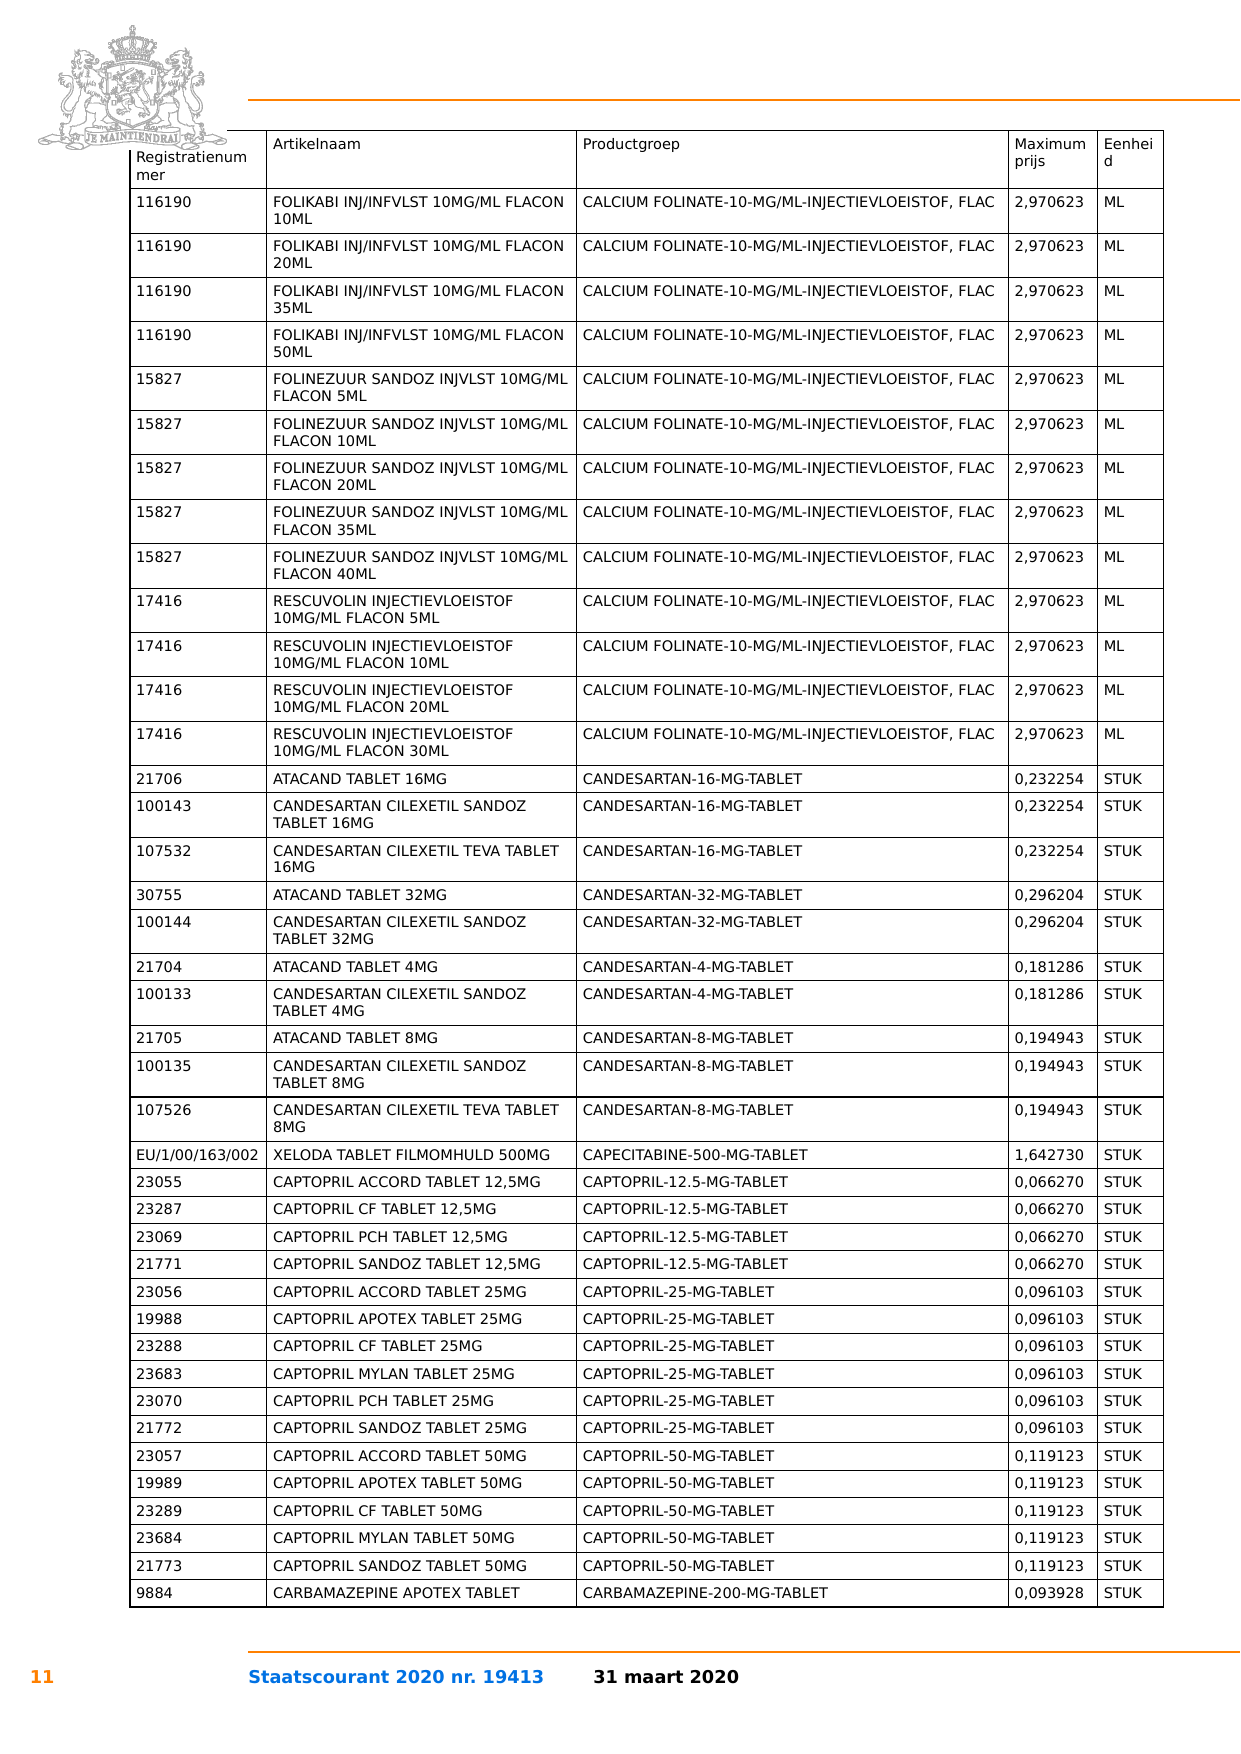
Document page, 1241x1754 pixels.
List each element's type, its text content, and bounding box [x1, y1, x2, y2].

table_cell CANDESARTAN-32-MG-TABLET [577, 910, 1008, 953]
table_cell STUK [1098, 1224, 1163, 1250]
table_cell 17416 [131, 589, 266, 632]
table_cell FOLINEZUUR SANDOZ INJVLST 10MG/ML FLACON 35ML [267, 500, 576, 543]
table_cell ML [1098, 455, 1163, 499]
table_cell 0,093928 [1009, 1580, 1097, 1606]
table_cell CANDESARTAN-16-MG-TABLET [577, 838, 1008, 881]
table_cell ML [1098, 189, 1163, 232]
table_cell RESCUVOLIN INJECTIEVLOEISTOF 10MG/ML FLACON 5ML [267, 589, 576, 632]
table_cell FOLINEZUUR SANDOZ INJVLST 10MG/ML FLACON 40ML [267, 544, 576, 587]
table_cell 15827 [131, 411, 266, 454]
table_cell CAPTOPRIL CF TABLET 25MG [267, 1334, 576, 1360]
table_cell 2,970623 [1009, 234, 1097, 277]
table_header Maximumprijs [1009, 131, 1097, 188]
table_cell STUK [1098, 1306, 1163, 1332]
table_cell CAPTOPRIL-25-MG-TABLET [577, 1306, 1008, 1332]
table_cell 19989 [131, 1471, 266, 1497]
table_cell CAPTOPRIL-50-MG-TABLET [577, 1443, 1008, 1469]
table_cell FOLINEZUUR SANDOZ INJVLST 10MG/ML FLACON 5ML [267, 367, 576, 410]
table_cell XELODA TABLET FILMOMHULD 500MG [267, 1142, 576, 1168]
table_cell CAPTOPRIL APOTEX TABLET 25MG [267, 1306, 576, 1332]
table_cell ML [1098, 544, 1163, 587]
table_cell STUK [1098, 1580, 1163, 1606]
table_cell CAPTOPRIL CF TABLET 12,5MG [267, 1197, 576, 1223]
table_cell 0,232254 [1009, 766, 1097, 792]
table_cell 0,232254 [1009, 838, 1097, 881]
table_cell STUK [1098, 1361, 1163, 1387]
table_cell CANDESARTAN CILEXETIL TEVA TABLET 16MG [267, 838, 576, 881]
table_cell 2,970623 [1009, 322, 1097, 366]
table_cell 0,066270 [1009, 1251, 1097, 1278]
table_cell CANDESARTAN CILEXETIL TEVA TABLET 8MG [267, 1098, 576, 1141]
table_cell 2,970623 [1009, 278, 1097, 321]
table_cell CAPTOPRIL-12.5-MG-TABLET [577, 1251, 1008, 1278]
table_cell 0,066270 [1009, 1197, 1097, 1223]
table_cell 0,119123 [1009, 1443, 1097, 1469]
table_cell CALCIUM FOLINATE-10-MG/ML-INJECTIEVLOEISTOF, FLAC [577, 500, 1008, 543]
table_cell CANDESARTAN-8-MG-TABLET [577, 1098, 1008, 1141]
table_cell 23289 [131, 1498, 266, 1524]
table_cell 30755 [131, 882, 266, 908]
table_cell FOLINEZUUR SANDOZ INJVLST 10MG/ML FLACON 20ML [267, 455, 576, 499]
table_cell CANDESARTAN CILEXETIL SANDOZ TABLET 16MG [267, 793, 576, 837]
table_cell 0,194943 [1009, 1026, 1097, 1052]
table_cell 21704 [131, 954, 266, 980]
table_header Artikelnaam [267, 131, 576, 188]
table_cell 0,066270 [1009, 1224, 1097, 1250]
table_cell CAPTOPRIL-12.5-MG-TABLET [577, 1224, 1008, 1250]
table_cell STUK [1098, 1334, 1163, 1360]
table_cell CALCIUM FOLINATE-10-MG/ML-INJECTIEVLOEISTOF, FLAC [577, 633, 1008, 676]
table_cell CAPTOPRIL-25-MG-TABLET [577, 1279, 1008, 1305]
table_cell CANDESARTAN-16-MG-TABLET [577, 793, 1008, 837]
table_cell STUK [1098, 838, 1163, 881]
table_cell 0,096103 [1009, 1334, 1097, 1360]
table_cell 100135 [131, 1053, 266, 1096]
table_cell ATACAND TABLET 32MG [267, 882, 576, 908]
table_cell STUK [1098, 1471, 1163, 1497]
table_cell STUK [1098, 1142, 1163, 1168]
table_cell CANDESARTAN-32-MG-TABLET [577, 882, 1008, 908]
table_header Registratienummer [131, 131, 266, 188]
table_cell CAPTOPRIL-25-MG-TABLET [577, 1388, 1008, 1415]
table_cell 23057 [131, 1443, 266, 1469]
table_cell 0,194943 [1009, 1053, 1097, 1096]
table_cell STUK [1098, 1443, 1163, 1469]
table_cell ML [1098, 722, 1163, 765]
table_cell 107526 [131, 1098, 266, 1141]
table_cell CAPTOPRIL-50-MG-TABLET [577, 1471, 1008, 1497]
table_cell STUK [1098, 766, 1163, 792]
table_cell CANDESARTAN-4-MG-TABLET [577, 954, 1008, 980]
table_cell 23055 [131, 1169, 266, 1196]
table_cell 17416 [131, 722, 266, 765]
table_cell 116190 [131, 189, 266, 232]
table_cell RESCUVOLIN INJECTIEVLOEISTOF 10MG/ML FLACON 30ML [267, 722, 576, 765]
table_cell 21772 [131, 1416, 266, 1442]
table_cell 23069 [131, 1224, 266, 1250]
table_cell CAPTOPRIL-50-MG-TABLET [577, 1553, 1008, 1579]
table_cell CAPTOPRIL-12.5-MG-TABLET [577, 1197, 1008, 1223]
table_cell CALCIUM FOLINATE-10-MG/ML-INJECTIEVLOEISTOF, FLAC [577, 367, 1008, 410]
table_cell CANDESARTAN-16-MG-TABLET [577, 766, 1008, 792]
table_cell 2,970623 [1009, 367, 1097, 410]
table_cell 0,066270 [1009, 1169, 1097, 1196]
table_cell CAPTOPRIL PCH TABLET 12,5MG [267, 1224, 576, 1250]
table_cell 19988 [131, 1306, 266, 1332]
table_cell STUK [1098, 1279, 1163, 1305]
table_cell 0,119123 [1009, 1498, 1097, 1524]
table_cell 0,119123 [1009, 1553, 1097, 1579]
table_cell 2,970623 [1009, 455, 1097, 499]
table_cell CALCIUM FOLINATE-10-MG/ML-INJECTIEVLOEISTOF, FLAC [577, 278, 1008, 321]
table_cell 107532 [131, 838, 266, 881]
table_cell 0,181286 [1009, 954, 1097, 980]
table_cell CAPTOPRIL-25-MG-TABLET [577, 1334, 1008, 1360]
table_cell 21706 [131, 766, 266, 792]
table_cell CALCIUM FOLINATE-10-MG/ML-INJECTIEVLOEISTOF, FLAC [577, 411, 1008, 454]
table_cell CAPTOPRIL ACCORD TABLET 12,5MG [267, 1169, 576, 1196]
table_cell 0,194943 [1009, 1098, 1097, 1141]
table_cell 2,970623 [1009, 411, 1097, 454]
table_cell 2,970623 [1009, 544, 1097, 587]
table_cell CAPTOPRIL APOTEX TABLET 50MG [267, 1471, 576, 1497]
table_cell CAPTOPRIL PCH TABLET 25MG [267, 1388, 576, 1415]
table_cell 21773 [131, 1553, 266, 1579]
table_cell FOLIKABI INJ/INFVLST 10MG/ML FLACON 10ML [267, 189, 576, 232]
table_cell 1,642730 [1009, 1142, 1097, 1168]
table_cell ML [1098, 234, 1163, 277]
table_cell CALCIUM FOLINATE-10-MG/ML-INJECTIEVLOEISTOF, FLAC [577, 234, 1008, 277]
table_cell CALCIUM FOLINATE-10-MG/ML-INJECTIEVLOEISTOF, FLAC [577, 589, 1008, 632]
table_cell EU/1/00/163/002 [131, 1142, 266, 1168]
table_cell 2,970623 [1009, 677, 1097, 721]
table_cell STUK [1098, 793, 1163, 837]
table_cell 17416 [131, 677, 266, 721]
table_cell STUK [1098, 1098, 1163, 1141]
table_cell 0,096103 [1009, 1279, 1097, 1305]
table_cell ML [1098, 677, 1163, 721]
table_cell 23056 [131, 1279, 266, 1305]
table_cell FOLINEZUUR SANDOZ INJVLST 10MG/ML FLACON 10ML [267, 411, 576, 454]
table_cell CAPTOPRIL SANDOZ TABLET 12,5MG [267, 1251, 576, 1278]
table_cell ATACAND TABLET 16MG [267, 766, 576, 792]
table_cell STUK [1098, 981, 1163, 1024]
table_cell 2,970623 [1009, 500, 1097, 543]
table_cell CAPTOPRIL-50-MG-TABLET [577, 1525, 1008, 1552]
table_cell 2,970623 [1009, 189, 1097, 232]
table_cell STUK [1098, 1553, 1163, 1579]
table_cell CALCIUM FOLINATE-10-MG/ML-INJECTIEVLOEISTOF, FLAC [577, 722, 1008, 765]
table_cell STUK [1098, 1388, 1163, 1415]
table_cell CALCIUM FOLINATE-10-MG/ML-INJECTIEVLOEISTOF, FLAC [577, 455, 1008, 499]
table_cell STUK [1098, 1169, 1163, 1196]
table_cell CANDESARTAN CILEXETIL SANDOZ TABLET 8MG [267, 1053, 576, 1096]
table_cell 116190 [131, 278, 266, 321]
table_cell FOLIKABI INJ/INFVLST 10MG/ML FLACON 50ML [267, 322, 576, 366]
table_cell STUK [1098, 1498, 1163, 1524]
table_cell ML [1098, 633, 1163, 676]
table_cell ML [1098, 411, 1163, 454]
table_cell 23288 [131, 1334, 266, 1360]
table_cell 0,119123 [1009, 1471, 1097, 1497]
table_cell STUK [1098, 882, 1163, 908]
table_cell CAPTOPRIL ACCORD TABLET 50MG [267, 1443, 576, 1469]
table_cell 0,096103 [1009, 1388, 1097, 1415]
table_cell 2,970623 [1009, 722, 1097, 765]
table_cell STUK [1098, 1251, 1163, 1278]
table_cell CAPTOPRIL SANDOZ TABLET 25MG [267, 1416, 576, 1442]
table_cell 23287 [131, 1197, 266, 1223]
table_cell 0,119123 [1009, 1525, 1097, 1552]
table_cell STUK [1098, 1525, 1163, 1552]
table_cell CALCIUM FOLINATE-10-MG/ML-INJECTIEVLOEISTOF, FLAC [577, 189, 1008, 232]
picture [38, 25, 227, 150]
table_cell RESCUVOLIN INJECTIEVLOEISTOF 10MG/ML FLACON 10ML [267, 633, 576, 676]
table_cell CAPTOPRIL MYLAN TABLET 50MG [267, 1525, 576, 1552]
table_cell 116190 [131, 234, 266, 277]
table_cell ML [1098, 322, 1163, 366]
table_cell ML [1098, 278, 1163, 321]
table_cell CANDESARTAN-8-MG-TABLET [577, 1026, 1008, 1052]
table_header Productgroep [577, 131, 1008, 188]
table_cell 2,970623 [1009, 589, 1097, 632]
table_cell STUK [1098, 1416, 1163, 1442]
table_cell 0,096103 [1009, 1416, 1097, 1442]
table_cell ATACAND TABLET 4MG [267, 954, 576, 980]
table_cell STUK [1098, 1026, 1163, 1052]
table_cell CAPTOPRIL-12.5-MG-TABLET [577, 1169, 1008, 1196]
table_cell 100144 [131, 910, 266, 953]
table_cell CAPTOPRIL-25-MG-TABLET [577, 1416, 1008, 1442]
table_cell CANDESARTAN-8-MG-TABLET [577, 1053, 1008, 1096]
table_cell 21771 [131, 1251, 266, 1278]
table_cell CAPTOPRIL-50-MG-TABLET [577, 1498, 1008, 1524]
table_cell 0,296204 [1009, 910, 1097, 953]
table_cell ML [1098, 367, 1163, 410]
table_cell CALCIUM FOLINATE-10-MG/ML-INJECTIEVLOEISTOF, FLAC [577, 677, 1008, 721]
table_cell 9884 [131, 1580, 266, 1606]
table_cell 21705 [131, 1026, 266, 1052]
table_cell STUK [1098, 954, 1163, 980]
table_cell CANDESARTAN-4-MG-TABLET [577, 981, 1008, 1024]
table_cell CAPTOPRIL CF TABLET 50MG [267, 1498, 576, 1524]
table_cell CANDESARTAN CILEXETIL SANDOZ TABLET 32MG [267, 910, 576, 953]
table_cell 15827 [131, 500, 266, 543]
table_cell 17416 [131, 633, 266, 676]
table_cell 0,096103 [1009, 1361, 1097, 1387]
table_cell 15827 [131, 367, 266, 410]
table_cell CAPTOPRIL ACCORD TABLET 25MG [267, 1279, 576, 1305]
table_cell CALCIUM FOLINATE-10-MG/ML-INJECTIEVLOEISTOF, FLAC [577, 544, 1008, 587]
table_cell CAPTOPRIL-25-MG-TABLET [577, 1361, 1008, 1387]
table_cell CAPTOPRIL SANDOZ TABLET 50MG [267, 1553, 576, 1579]
table_cell CAPECITABINE-500-MG-TABLET [577, 1142, 1008, 1168]
table_cell STUK [1098, 910, 1163, 953]
table_cell 0,296204 [1009, 882, 1097, 908]
table_cell RESCUVOLIN INJECTIEVLOEISTOF 10MG/ML FLACON 20ML [267, 677, 576, 721]
table_cell CAPTOPRIL MYLAN TABLET 25MG [267, 1361, 576, 1387]
table_cell STUK [1098, 1197, 1163, 1223]
table_cell ATACAND TABLET 8MG [267, 1026, 576, 1052]
table_cell 23683 [131, 1361, 266, 1387]
table_cell FOLIKABI INJ/INFVLST 10MG/ML FLACON 35ML [267, 278, 576, 321]
table_cell FOLIKABI INJ/INFVLST 10MG/ML FLACON 20ML [267, 234, 576, 277]
table_cell 23070 [131, 1388, 266, 1415]
table_cell 2,970623 [1009, 633, 1097, 676]
table_header Eenheid [1098, 131, 1163, 188]
table_cell 15827 [131, 455, 266, 499]
table_cell 23684 [131, 1525, 266, 1552]
table_cell CALCIUM FOLINATE-10-MG/ML-INJECTIEVLOEISTOF, FLAC [577, 322, 1008, 366]
table_cell ML [1098, 500, 1163, 543]
table_cell 0,181286 [1009, 981, 1097, 1024]
table_cell 100143 [131, 793, 266, 837]
table_cell CARBAMAZEPINE-200-MG-TABLET [577, 1580, 1008, 1606]
table_cell 100133 [131, 981, 266, 1024]
table_cell STUK [1098, 1053, 1163, 1096]
table_cell 0,232254 [1009, 793, 1097, 837]
table_cell ML [1098, 589, 1163, 632]
table_cell CANDESARTAN CILEXETIL SANDOZ TABLET 4MG [267, 981, 576, 1024]
table_cell 15827 [131, 544, 266, 587]
table_cell 116190 [131, 322, 266, 366]
table_cell 0,096103 [1009, 1306, 1097, 1332]
table_cell CARBAMAZEPINE APOTEX TABLET [267, 1580, 576, 1606]
